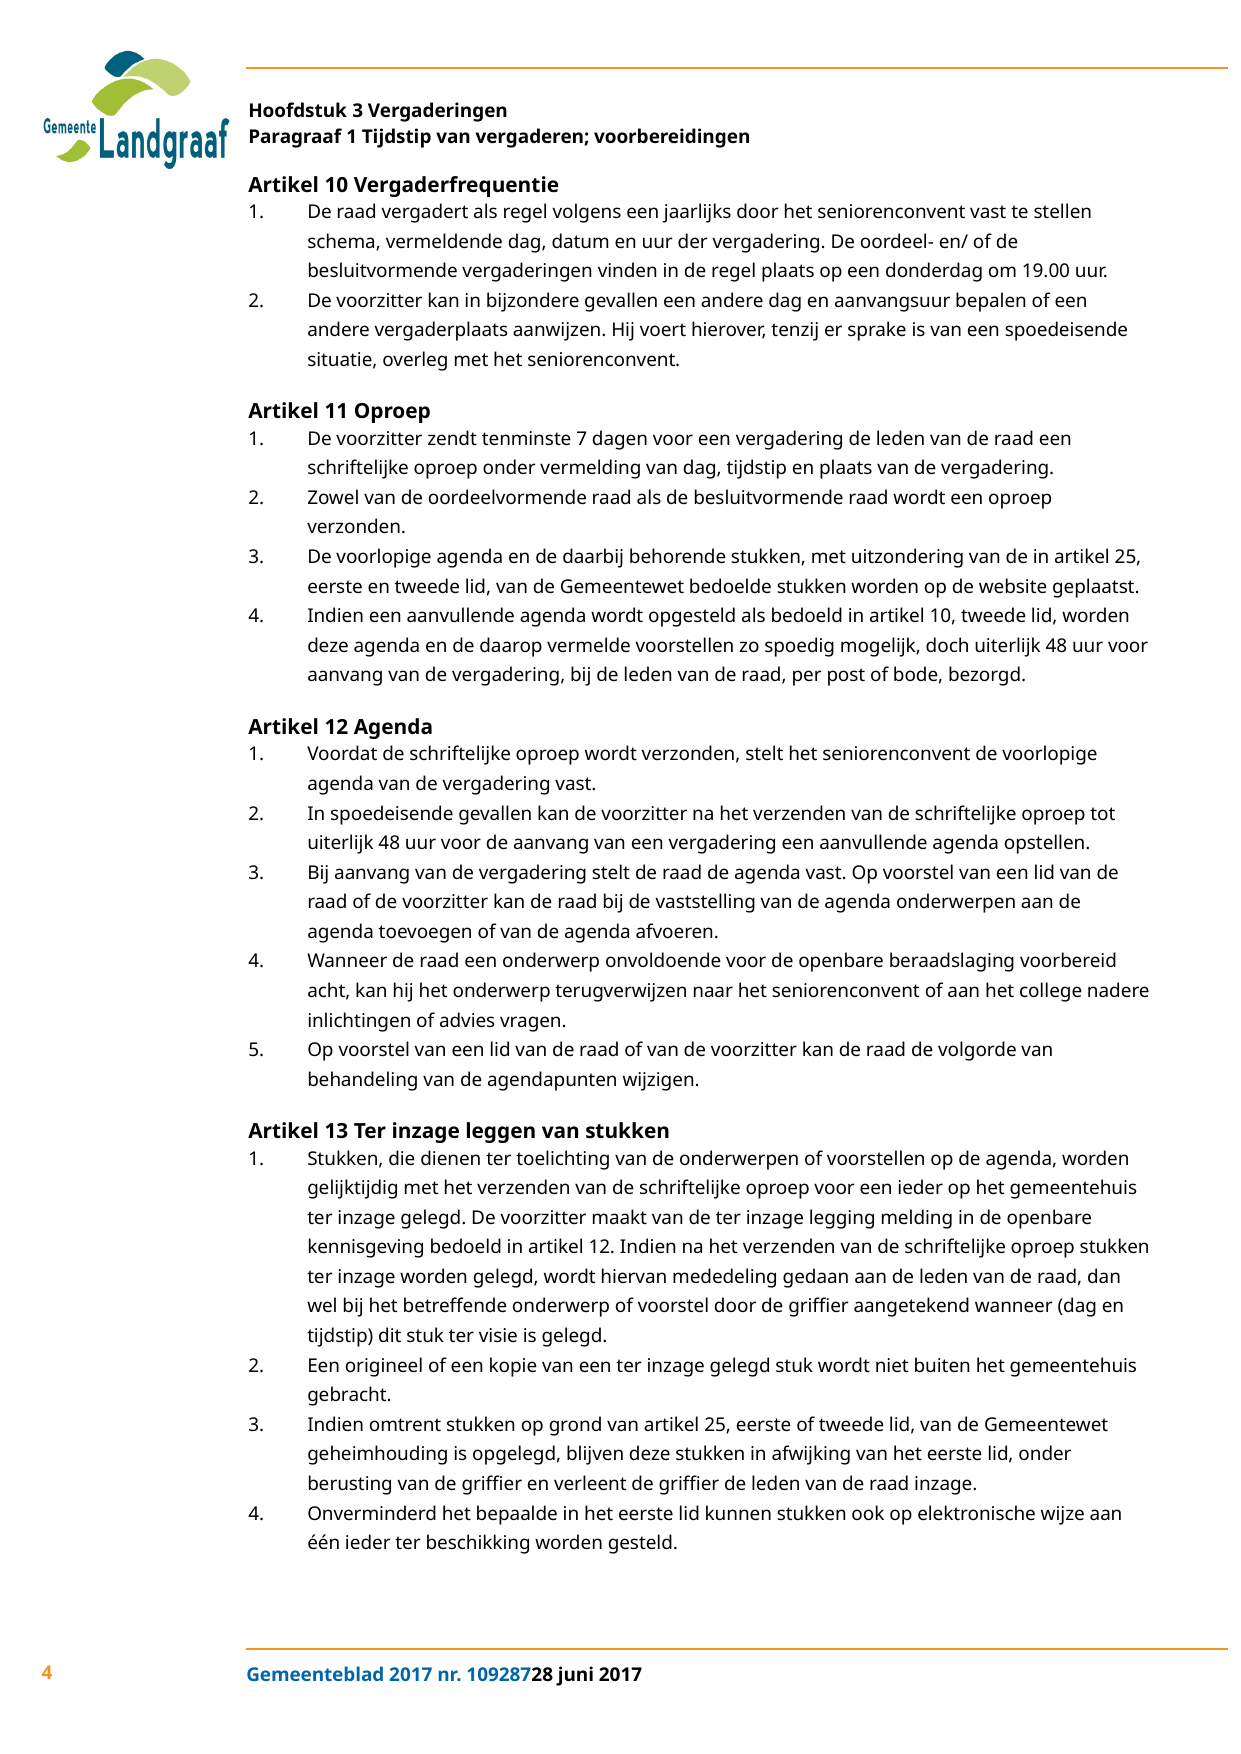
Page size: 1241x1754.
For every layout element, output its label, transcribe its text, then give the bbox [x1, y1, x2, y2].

list Onverminderd het bepaalde in het eerste lid kunnen stukken ook op elektronische wijze aan één ieder ter beschikking worden gesteld. [248, 1500, 1152, 1555]
list Voordat de schriftelijke oproep wordt verzonden, stelt het seniorenconvent de voorlopige agenda van de vergadering vast. [248, 741, 1152, 796]
list De raad vergadert als regel volgens een jaarlijks door het seniorenconvent vast te stellen schema, vermeldende dag, datum en uur der vergadering. De oordeel- en/ of de besluitvormende vergaderingen vinden in de regel plaats op een donderdag om 19.00 uur. [248, 198, 1152, 283]
list Stukken, die dienen ter toelichting van de onderwerpen of voorstellen op de agenda, worden gelijktijdig met het verzenden van de schriftelijke oproep voor een ieder op het gemeentehuis ter inzage gelegd. De voorzitter maakt van de ter inzage legging melding in de openbare kennisgeving bedoeld in artikel 12. Indien na het verzenden van de schriftelijke oproep stukken ter inzage worden gelegd, wordt hiervan mededeling gedaan aan de leden van de raad, dan wel bij het betreffende onderwerp of voorstel door de griffier aangetekend wanneer (dag en tijdstip) dit stuk ter visie is gelegd. [248, 1145, 1152, 1348]
list Zowel van de oordeelvormende raad als de besluitvormende raad wordt een oproep verzonden. [248, 484, 1152, 539]
list Een origineel of een kopie van een ter inzage gelegd stuk wordt niet buiten het gemeentehuis gebracht. [248, 1352, 1152, 1407]
list Bij aanvang van de vergadering stelt de raad de agenda vast. Op voorstel van een lid van de raad of de voorzitter kan de raad bij de vaststelling van de agenda onderwerpen aan de agenda toevoegen of van de agenda afvoeren. [248, 859, 1152, 944]
list Indien een aanvullende agenda wordt opgesteld als bedoeld in artikel 10, tweede lid, worden deze agenda en de daarop vermelde voorstellen zo spoedig mogelijk, doch uiterlijk 48 uur voor aanvang van de vergadering, bij de leden van de raad, per post of bode, bezorgd. [248, 602, 1152, 687]
list Wanneer de raad een onderwerp onvoldoende voor de openbare beraadslaging voorbereid acht, kan hij het onderwerp terugverwijzen naar het seniorenconvent of aan het college nadere inlichtingen of advies vragen. [248, 948, 1152, 1032]
text Artikel 11 Oproep [248, 397, 1152, 425]
list De voorlopige agenda en de daarbij behorende stukken, met uitzondering van de in artikel 25, eerste en tweede lid, van de Gemeentewet bedoelde stukken worden op de website geplaatst. [248, 543, 1152, 599]
list Indien omtrent stukken op grond van artikel 25, eerste of tweede lid, van de Gemeentewet geheimhouding is opgelegd, blijven deze stukken in afwijking van het eerste lid, onder berusting van de griffier en verleent de griffier de leden van de raad inzage. [248, 1411, 1152, 1496]
text Artikel 13 Ter inzage leggen van stukken [248, 1116, 1152, 1145]
text Hoofdstuk 3 Vergaderingen [248, 95, 1152, 123]
list Op voorstel van een lid van de raad of van de voorzitter kan de raad de volgorde van behandeling van de agendapunten wijzigen. [248, 1036, 1152, 1092]
picture [41, 47, 231, 172]
list In spoedeisende gevallen kan de voorzitter na het verzenden van de schriftelijke oproep tot uiterlijk 48 uur voor de aanvang van een vergadering een aanvullende agenda opstellen. [248, 800, 1152, 855]
list De voorzitter zendt tenminste 7 dagen voor een vergadering de leden van de raad een schriftelijke oproep onder vermelding van dag, tijdstip en plaats van de vergadering. [248, 425, 1152, 480]
text Artikel 12 Agenda [248, 712, 1152, 741]
text Artikel 10 Vergaderfrequentie [248, 170, 1152, 198]
text Paragraaf 1 Tijdstip van vergaderen; voorbereidingen [248, 123, 1152, 149]
list De voorzitter kan in bijzondere gevallen een andere dag en aanvangsuur bepalen of een andere vergaderplaats aanwijzen. Hij voert hierover, tenzij er sprake is van een spoedeisende situatie, overleg met het seniorenconvent. [248, 287, 1152, 372]
